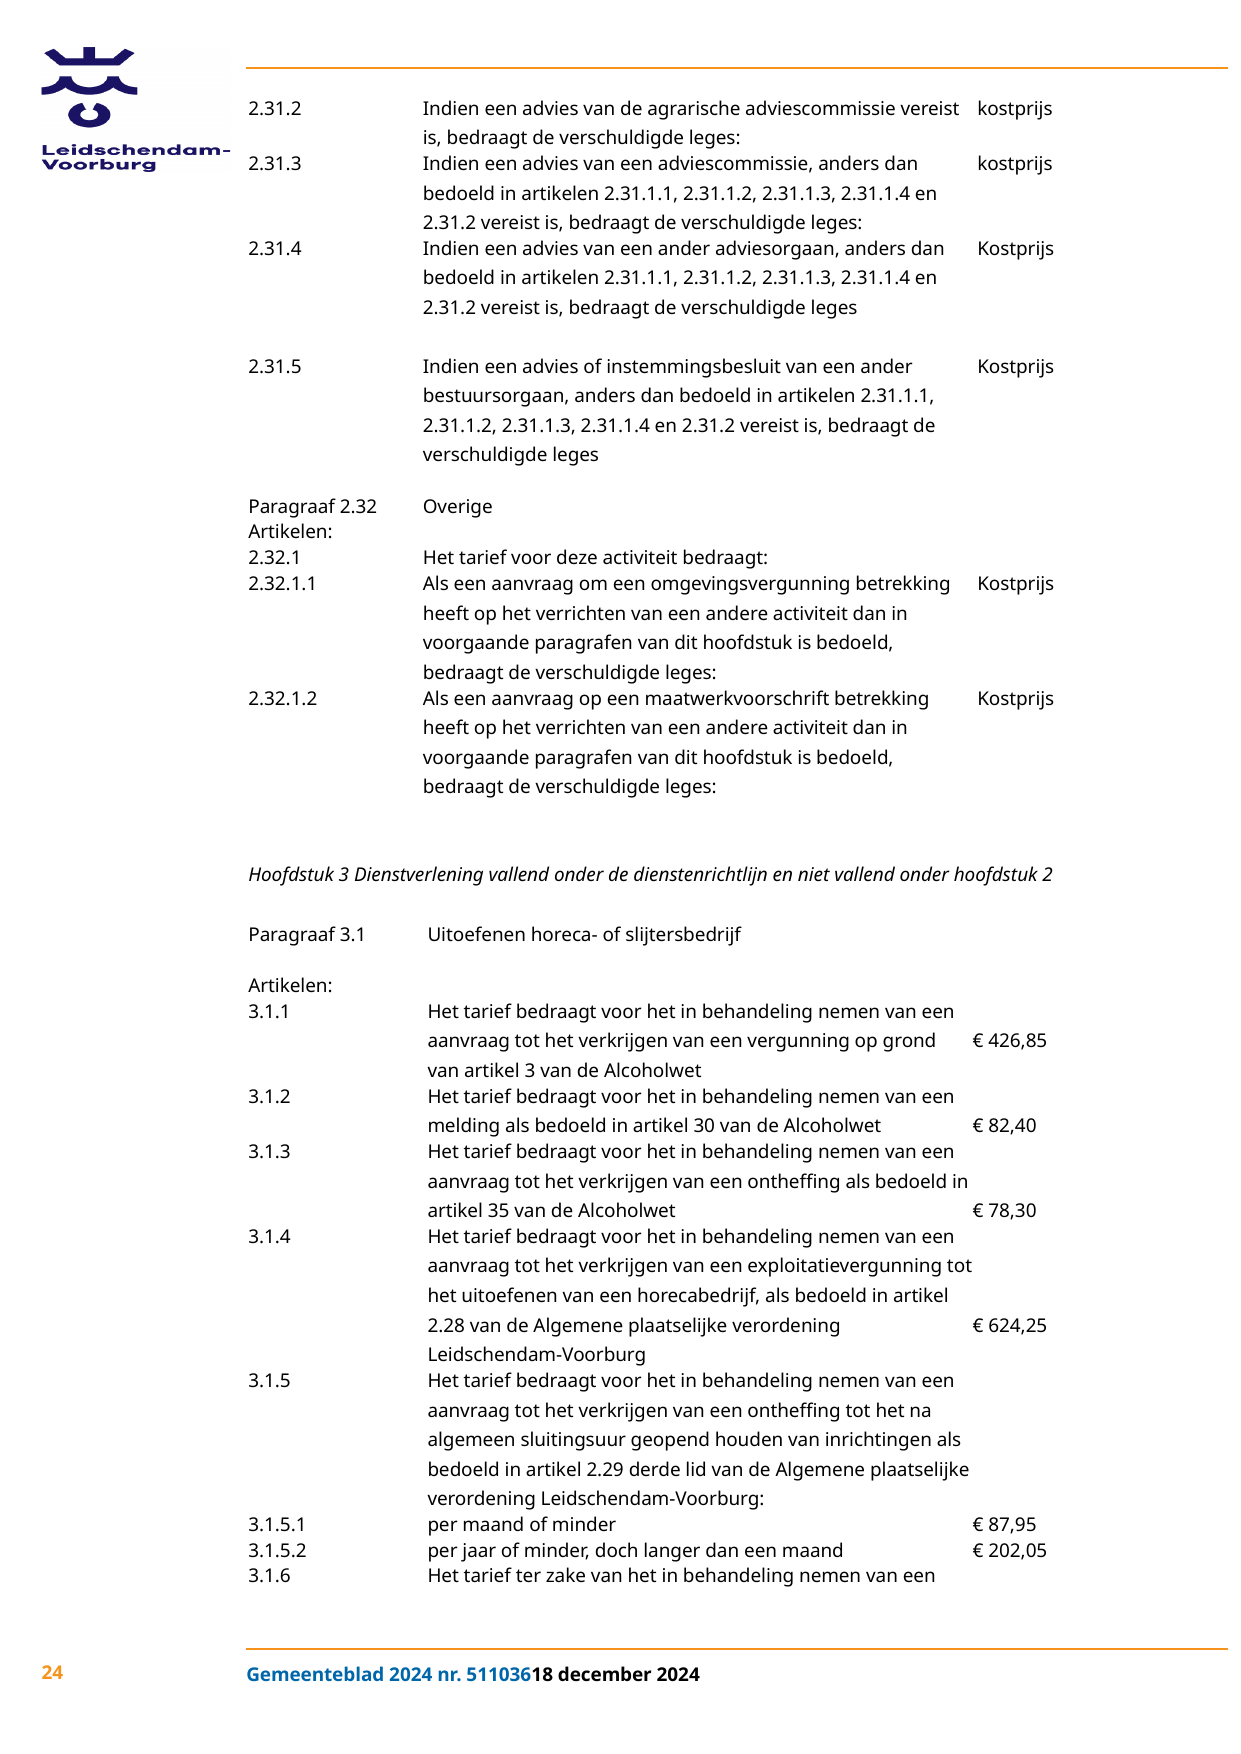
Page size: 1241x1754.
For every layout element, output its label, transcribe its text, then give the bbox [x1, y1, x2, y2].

table_cell 3.1.6 [248, 1563, 427, 1588]
table_cell Het tarief bedraagt voor het in behandeling nemen van een melding als bedoeld in artikel 30 van de Alcoholwet [427, 1083, 972, 1138]
table_cell 2.32.1.1 [248, 570, 423, 685]
table_cell [248, 467, 423, 493]
table_cell [977, 519, 1152, 544]
table_cell Artikelen: [248, 519, 423, 544]
table_cell Indien een advies van een ander adviesorgaan, anders dan bedoeld in artikelen 2.31.1.1, 2.31.1.2, 2.31.1.3, 2.31.1.4 en 2.31.2 vereist is, bedraagt de verschuldigde leges [423, 235, 977, 320]
table_cell 2.31.2 [248, 95, 423, 150]
table_cell [973, 1367, 1152, 1511]
table_cell Als een aanvraag om een omgevingsvergunning betrekking heeft op het verrichten van een andere activiteit dan in voorgaande paragrafen van dit hoofdstuk is bedoeld, bedraagt de verschuldigde leges: [423, 570, 977, 685]
table_cell € 426,85 [973, 998, 1152, 1083]
table_cell [977, 493, 1152, 519]
table_cell kostprijs [977, 150, 1152, 235]
table_header 2.31.5 [248, 353, 423, 467]
table_cell € 624,25 [973, 1223, 1152, 1367]
table_cell [977, 467, 1152, 493]
table_cell 3.1.5.2 [248, 1537, 427, 1563]
table_cell € 82,40 [973, 1083, 1152, 1138]
picture [41, 47, 231, 172]
table_cell Paragraaf 2.32 [248, 493, 423, 519]
table_cell € 78,30 [973, 1138, 1152, 1223]
table_cell € 202,05 [973, 1537, 1152, 1563]
table_cell 2.32.1.2 [248, 685, 423, 799]
table_cell Indien een advies van een adviescommissie, anders dan bedoeld in artikelen 2.31.1.1, 2.31.1.2, 2.31.1.3, 2.31.1.4 en 2.31.2 vereist is, bedraagt de verschuldigde leges: [423, 150, 977, 235]
table_cell [973, 947, 1152, 972]
table_cell Het tarief voor deze activiteit bedraagt: [423, 545, 977, 570]
table_cell Het tarief ter zake van het in behandeling nemen van een [427, 1563, 972, 1588]
table_cell 3.1.4 [248, 1223, 427, 1367]
table_cell 3.1.1 [248, 998, 427, 1083]
table_cell Artikelen: [248, 972, 427, 998]
table_cell Kostprijs [977, 685, 1152, 799]
table_cell 2.31.3 [248, 150, 423, 235]
table_cell Kostprijs [977, 570, 1152, 685]
table_cell Het tarief bedraagt voor het in behandeling nemen van een aanvraag tot het verkrijgen van een vergunning op grond van artikel 3 van de Alcoholwet [427, 998, 972, 1083]
table_cell 3.1.3 [248, 1138, 427, 1223]
table_header Uitoefenen horeca- of slijtersbedrijf [427, 921, 972, 947]
table_cell 2.31.4 [248, 235, 423, 320]
table_cell 2.32.1 [248, 545, 423, 570]
table_cell [423, 467, 977, 493]
table_cell [973, 1563, 1152, 1588]
table_cell [973, 972, 1152, 998]
table_cell [427, 972, 972, 998]
table_cell 3.1.5.1 [248, 1511, 427, 1537]
table_cell Het tarief bedraagt voor het in behandeling nemen van een aanvraag tot het verkrijgen van een exploitatievergunning tot het uitoefenen van een horecabedrijf, als bedoeld in artikel 2.28 van de Algemene plaatselijke verordening Leidschendam-Voorburg [427, 1223, 972, 1367]
table_cell per jaar of minder, doch langer dan een maand [427, 1537, 972, 1563]
table_header [973, 921, 1152, 947]
table_cell Overige [423, 493, 977, 519]
table_cell [427, 947, 972, 972]
table_header Kostprijs [977, 353, 1152, 467]
table_cell Indien een advies van de agrarische adviescommissie vereist is, bedraagt de verschuldigde leges: [423, 95, 977, 150]
table_cell kostprijs [977, 95, 1152, 150]
table_cell Het tarief bedraagt voor het in behandeling nemen van een aanvraag tot het verkrijgen van een ontheffing tot het na algemeen sluitingsuur geopend houden van inrichtingen als bedoeld in artikel 2.29 derde lid van de Algemene plaatselijke verordening Leidschendam-Voorburg: [427, 1367, 972, 1511]
table_cell Als een aanvraag op een maatwerkvoorschrift betrekking heeft op het verrichten van een andere activiteit dan in voorgaande paragrafen van dit hoofdstuk is bedoeld, bedraagt de verschuldigde leges: [423, 685, 977, 799]
table_cell Het tarief bedraagt voor het in behandeling nemen van een aanvraag tot het verkrijgen van een ontheffing als bedoeld in artikel 35 van de Alcoholwet [427, 1138, 972, 1223]
table_header Indien een advies of instemmingsbesluit van een ander bestuursorgaan, anders dan bedoeld in artikelen 2.31.1.1, 2.31.1.2, 2.31.1.3, 2.31.1.4 en 2.31.2 vereist is, bedraagt de verschuldigde leges [423, 353, 977, 467]
table_cell 3.1.2 [248, 1083, 427, 1138]
table_cell per maand of minder [427, 1511, 972, 1537]
table_cell [977, 545, 1152, 570]
table_cell [248, 947, 427, 972]
table_cell € 87,95 [973, 1511, 1152, 1537]
table_header Paragraaf 3.1 [248, 921, 427, 947]
table_cell 3.1.5 [248, 1367, 427, 1511]
table_cell [423, 519, 977, 544]
text Hoofdstuk 3 Dienstverlening vallend onder de dienstenrichtlijn en niet vallend onder hoofdstuk 2 [248, 862, 1152, 887]
table_cell Kostprijs [977, 235, 1152, 320]
